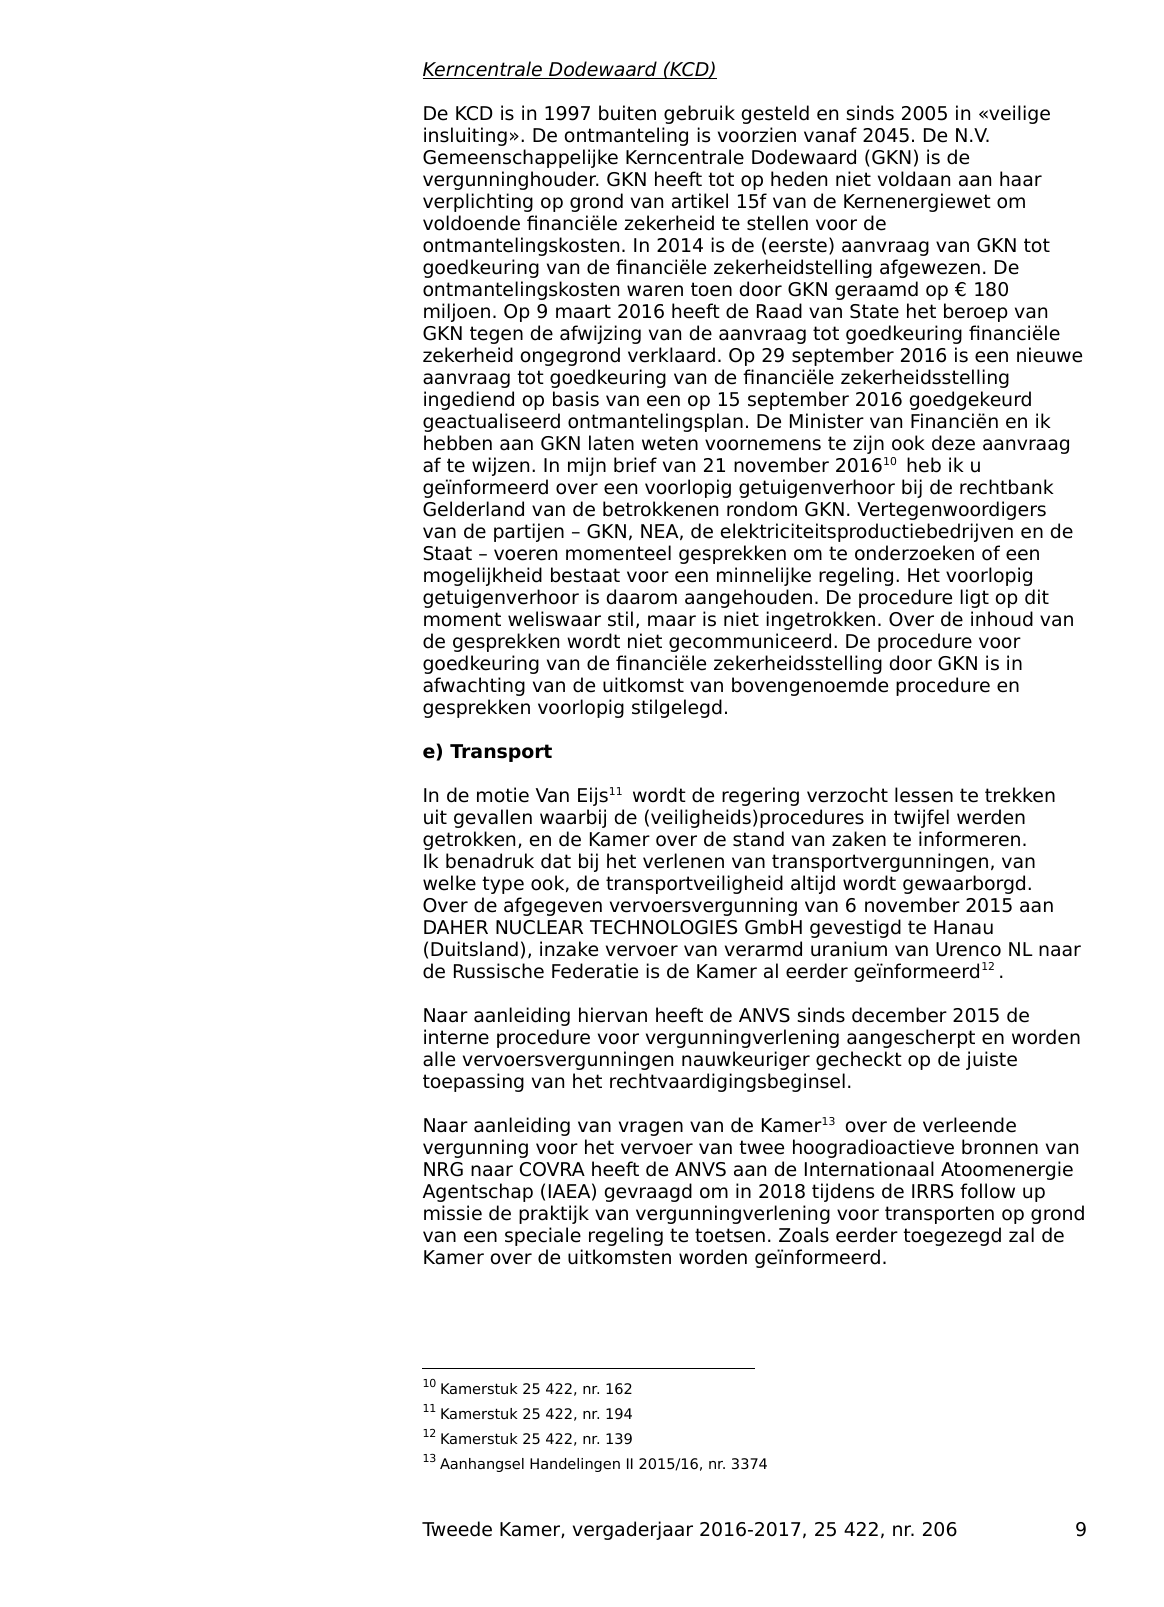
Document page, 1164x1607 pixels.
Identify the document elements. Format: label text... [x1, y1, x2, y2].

text De KCD is in 1997 buiten gebruik gesteld en sinds 2005 in «veilige insluiting». De ontmanteling is voorzien vanaf 2045. De N.V. Gemeenschappelijke Kerncentrale Dodewaard (GKN) is de vergunninghouder. GKN heeft tot op heden niet voldaan aan haar verplichting op grond van artikel 15f van de Kernenergiewet om voldoende financiële zekerheid te stellen voor de ontmantelingskosten. In 2014 is de (eerste) aanvraag van GKN tot goedkeuring van de financiële zekerheidstelling afgewezen. De ontmantelingskosten waren toen door GKN geraamd op € 180 miljoen. Op 9 maart 2016 heeft de Raad van State het beroep van GKN tegen de afwijzing van de aanvraag tot goedkeuring financiële zekerheid ongegrond verklaard. Op 29 september 2016 is een nieuwe aanvraag tot goedkeuring van de financiële zekerheidsstelling ingediend op basis van een op 15 september 2016 goedgekeurd geactualiseerd ontmantelingsplan. De Minister van Financiën en ik hebben aan GKN laten weten voornemens te zijn ook deze aanvraag af te wijzen. In mijn brief van 21 november 2016 heb ik u geïnformeerd over een voorlopig getuigenverhoor bij de rechtbank Gelderland van de betrokkenen rondom GKN. Vertegenwoordigers van de partijen – GKN, NEA, de elektriciteitsproductiebedrijven en de Staat – voeren momenteel gesprekken om te onderzoeken of een mogelijkheid bestaat voor een minnelijke regeling. Het voorlopig getuigenverhoor is daarom aangehouden. De procedure ligt op dit moment weliswaar stil, maar is niet ingetrokken. Over de inhoud van de gesprekken wordt niet gecommuniceerd. De procedure voor goedkeuring van de financiële zekerheidsstelling door GKN is in afwachting van de uitkomst van bovengenoemde procedure en gesprekken voorlopig stilgelegd. [422, 103, 1087, 719]
text Kamerstuk 25 422, nr. 162 [422, 1377, 1087, 1399]
text Ik benadruk dat bij het verlenen van transportvergunningen, van welke type ook, de transportveiligheid altijd wordt gewaarborgd. [422, 851, 1087, 895]
text In de motie Van Eijs wordt de regering verzocht lessen te trekken uit gevallen waarbij de (veiligheids)procedures in twijfel werden getrokken, en de Kamer over de stand van zaken te informeren. [422, 785, 1087, 851]
text Kamerstuk 25 422, nr. 139 [422, 1427, 1087, 1449]
subtitle Kerncentrale Dodewaard (KCD) [422, 59, 1087, 81]
subtitle e) Transport [422, 741, 1087, 763]
text Naar aanleiding van vragen van de Kamer over de verleende vergunning voor het vervoer van twee hoogradioactieve bronnen van NRG naar COVRA heeft de ANVS aan de Internationaal Atoomenergie Agentschap (IAEA) gevraagd om in 2018 tijdens de IRRS follow up missie de praktijk van vergunningverlening voor transporten op grond van een speciale regeling te toetsen. Zoals eerder toegezegd zal de Kamer over de uitkomsten worden geïnformeerd. [422, 1115, 1087, 1269]
text Over de afgegeven vervoersvergunning van 6 november 2015 aan DAHER NUCLEAR TECHNOLOGIES GmbH gevestigd te Hanau (Duitsland), inzake vervoer van verarmd uranium van Urenco NL naar de Russische Federatie is de Kamer al eerder geïnformeerd. [422, 895, 1087, 983]
text Naar aanleiding hiervan heeft de ANVS sinds december 2015 de interne procedure voor vergunningverlening aangescherpt en worden alle vervoersvergunningen nauwkeuriger gecheckt op de juiste toepassing van het rechtvaardigingsbeginsel. [422, 1005, 1087, 1093]
text Aanhangsel Handelingen II 2015/16, nr. 3374 [422, 1452, 1087, 1474]
text Kamerstuk 25 422, nr. 194 [422, 1402, 1087, 1424]
